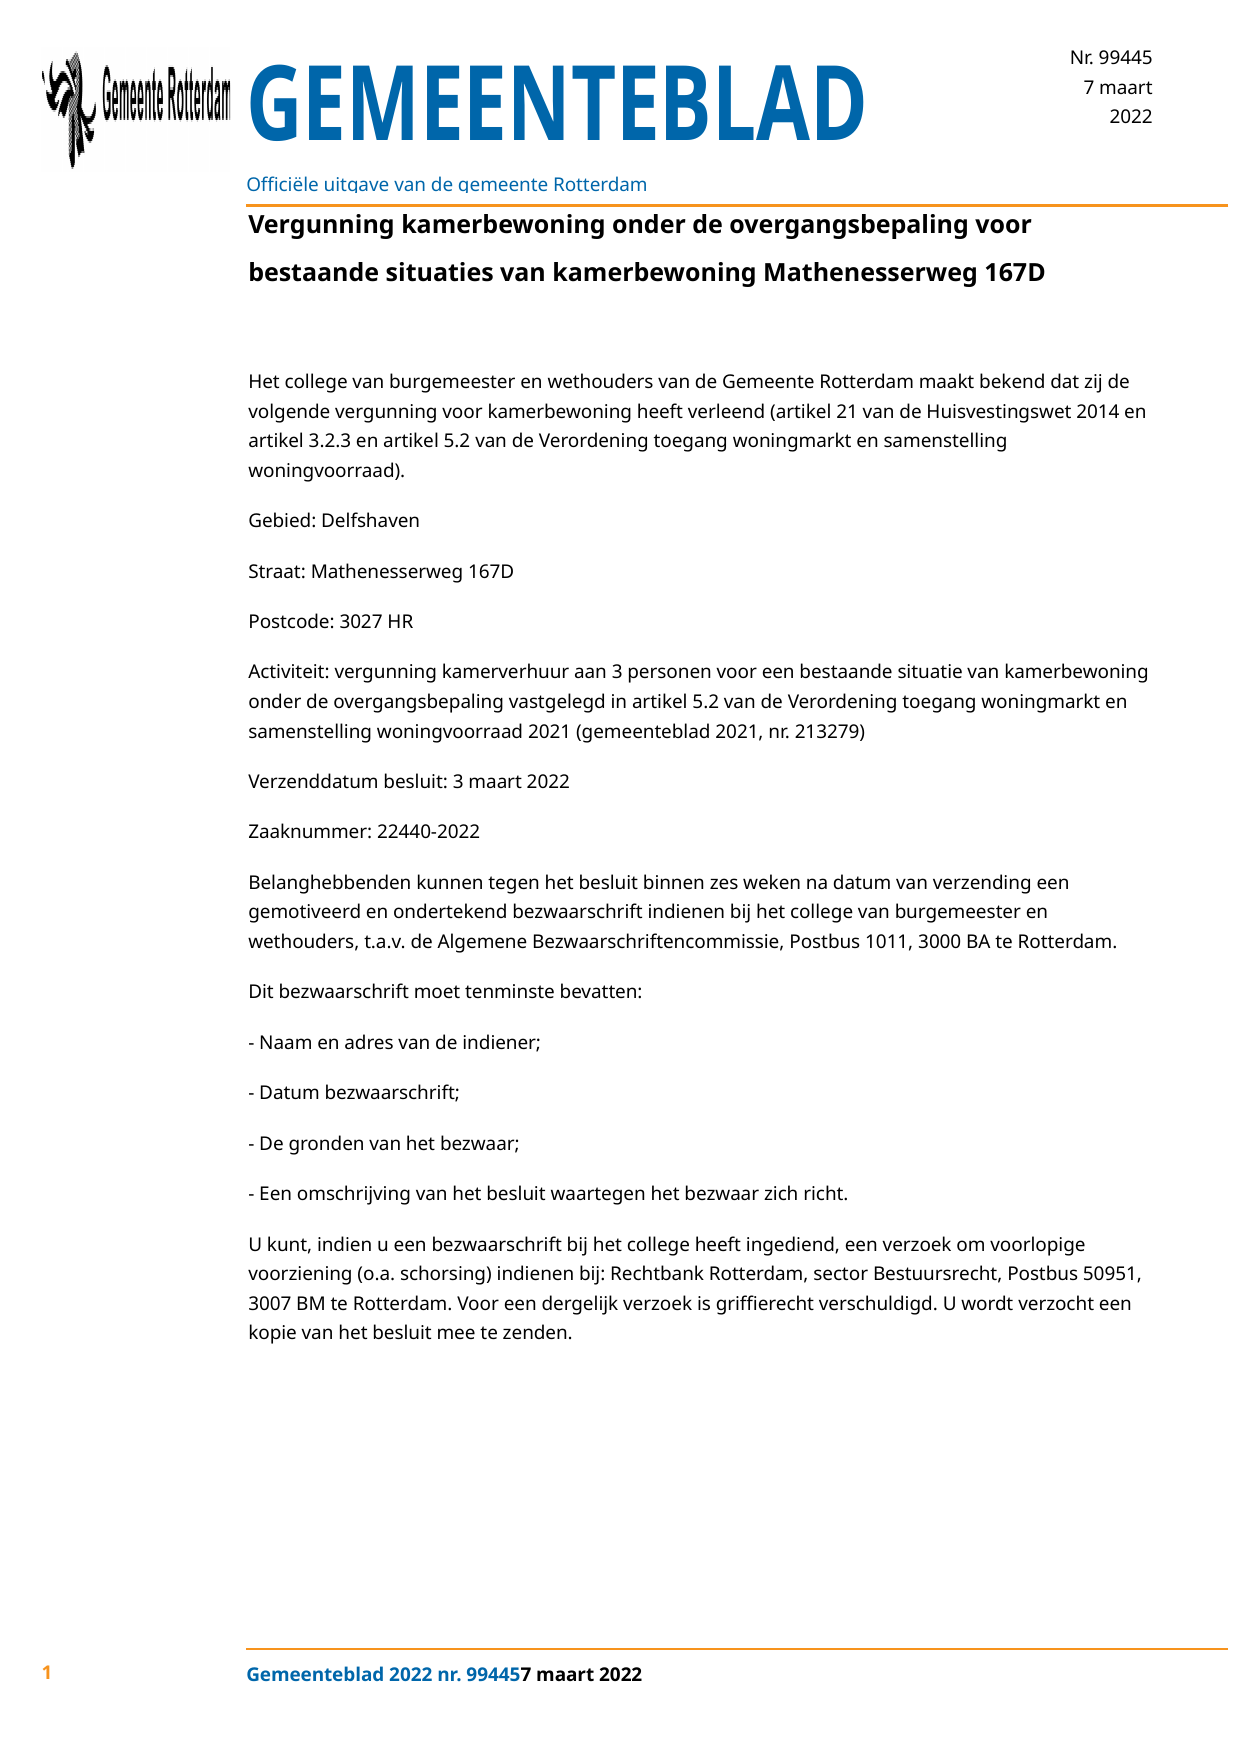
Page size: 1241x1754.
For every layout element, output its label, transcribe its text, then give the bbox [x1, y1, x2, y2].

text Postcode: 3027 HR [248, 608, 1152, 634]
text Belanghebbenden kunnen tegen het besluit binnen zes weken na datum van verzending een gemotiveerd en ondertekend bezwaarschrift indienen bij het college van burgemeester en wethouders, t.a.v. de Algemene Bezwaarschriftencommissie, Postbus 1011, 3000 BA te Rotterdam. [248, 869, 1152, 954]
text Gebied: Delfshaven [248, 507, 1152, 533]
text - Een omschrijving van het besluit waartegen het bezwaar zich richt. [248, 1180, 1152, 1206]
text - Datum bezwaarschrift; [248, 1079, 1152, 1105]
text Zaaknummer: 22440-2022 [248, 819, 1152, 844]
text U kunt, indien u een bezwaarschrift bij het college heeft ingediend, een verzoek om voorlopige voorziening (o.a. schorsing) indienen bij: Rechtbank Rotterdam, sector Bestuursrecht, Postbus 50951, 3007 BM te Rotterdam. Voor een dergelijk verzoek is griffierecht verschuldigd. U wordt verzocht een kopie van het besluit mee te zenden. [248, 1231, 1152, 1345]
text Vergunning kamerbewoning onder de overgangsbepaling voor bestaande situaties van kamerbewoning Mathenesserweg 167D [248, 207, 1152, 288]
text Straat: Mathenesserweg 167D [248, 558, 1152, 584]
text - Naam en adres van de indiener; [248, 1029, 1152, 1055]
picture [41, 47, 231, 172]
text Het college van burgemeester en wethouders van de Gemeente Rotterdam maakt bekend dat zij de volgende vergunning voor kamerbewoning heeft verleend (artikel 21 van de Huisvestingswet 2014 en artikel 3.2.3 en artikel 5.2 van de Verordening toegang woningmarkt en samenstelling woningvoorraad). [248, 368, 1152, 483]
text Activiteit: vergunning kamerverhuur aan 3 personen voor een bestaande situatie van kamerbewoning onder de overgangsbepaling vastgelegd in artikel 5.2 van de Verordening toegang woningmarkt en samenstelling woningvoorraad 2021 (gemeenteblad 2021, nr. 213279) [248, 659, 1152, 744]
text Dit bezwaarschrift moet tenminste bevatten: [248, 979, 1152, 1004]
text - De gronden van het bezwaar; [248, 1130, 1152, 1156]
text Verzenddatum besluit: 3 maart 2022 [248, 768, 1152, 794]
